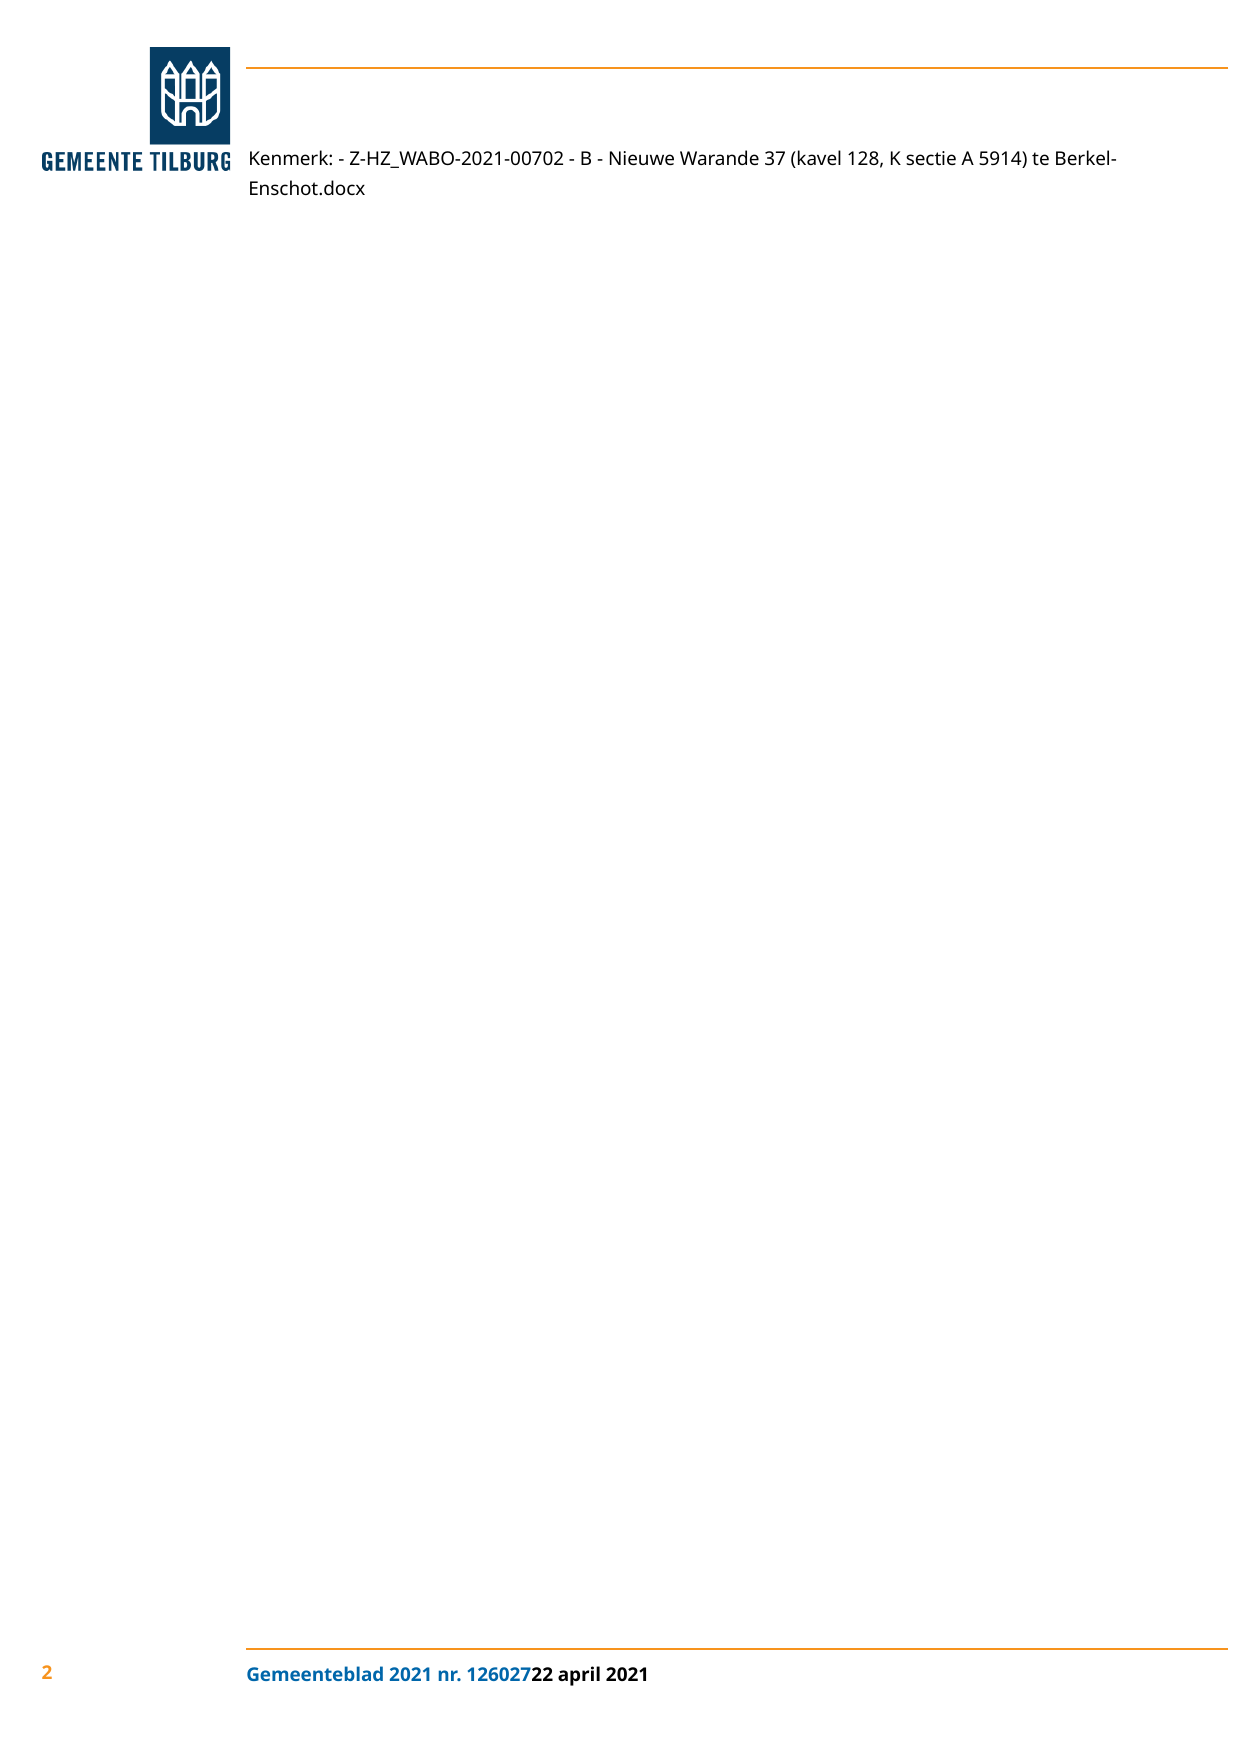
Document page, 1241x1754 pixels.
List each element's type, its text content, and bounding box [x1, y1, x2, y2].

picture [41, 47, 231, 172]
text Kenmerk: - Z-HZ_WABO-2021-00702 - B - Nieuwe Warande 37 (kavel 128, K sectie A 5914) te Berkel-Enschot.docx [248, 145, 1152, 201]
